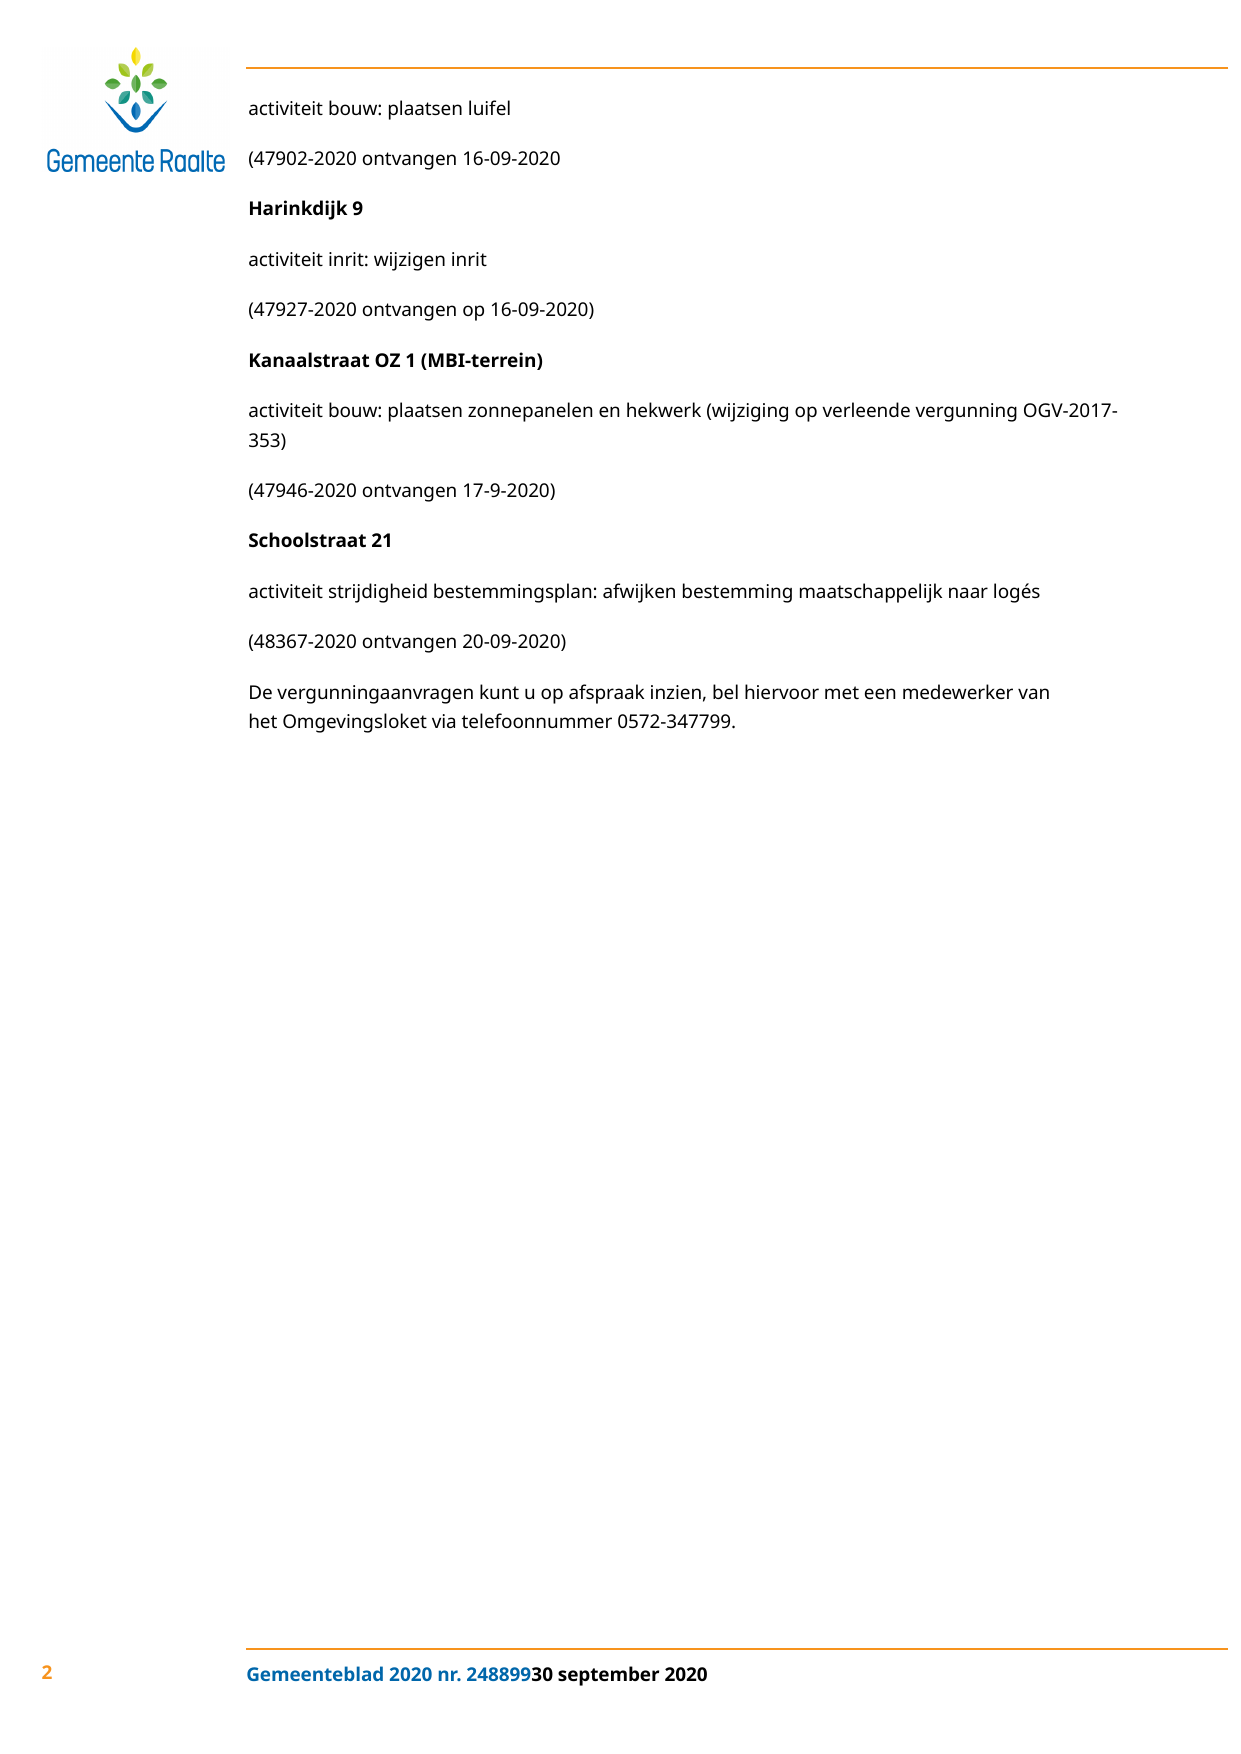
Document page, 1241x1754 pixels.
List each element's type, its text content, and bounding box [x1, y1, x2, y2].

text (47946-2020 ontvangen 17-9-2020) [248, 477, 1152, 503]
text activiteit bouw: plaatsen zonnepanelen en hekwerk (wijziging op verleende vergunning OGV-2017-353) [248, 397, 1152, 453]
text activiteit bouw: plaatsen luifel [248, 95, 1152, 121]
text Schoolstraat 21 [248, 528, 1152, 553]
text (47902-2020 ontvangen 16-09-2020 [248, 145, 1152, 171]
text (48367-2020 ontvangen 20-09-2020) [248, 628, 1152, 654]
text activiteit inrit: wijzigen inrit [248, 246, 1152, 272]
text Harinkdijk 9 [248, 196, 1152, 221]
text (47927-2020 ontvangen op 16-09-2020) [248, 296, 1152, 322]
picture [41, 47, 231, 172]
text De vergunningaanvragen kunt u op afspraak inzien, bel hiervoor met een medewerker van het Omgevingsloket via telefoonnummer 0572-347799. [248, 679, 1152, 734]
text activiteit strijdigheid bestemmingsplan: afwijken bestemming maatschappelijk naar logés [248, 578, 1152, 604]
text Kanaalstraat OZ 1 (MBI-terrein) [248, 347, 1152, 373]
